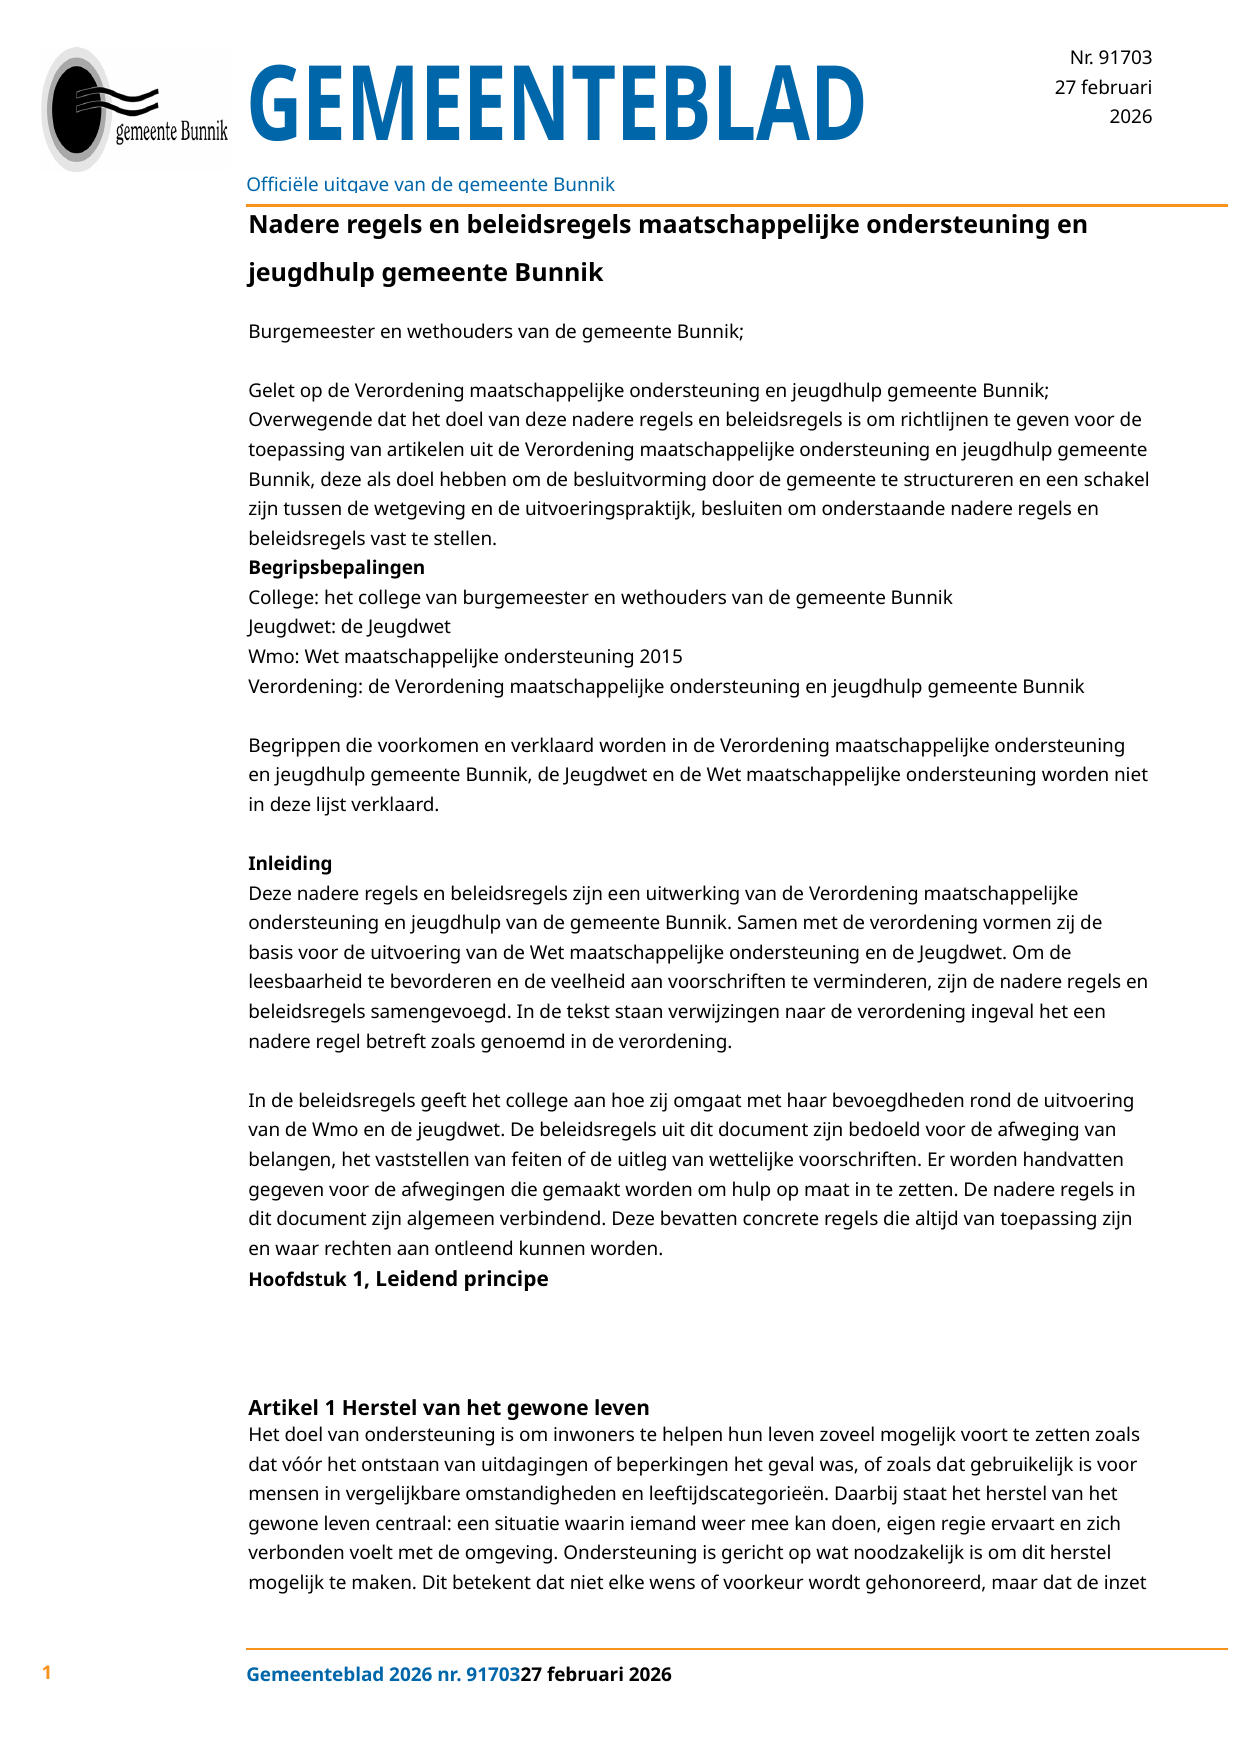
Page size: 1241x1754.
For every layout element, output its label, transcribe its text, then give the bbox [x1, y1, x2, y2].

picture [41, 47, 231, 172]
text Deze nadere regels en beleidsregels zijn een uitwerking van de Verordening maatschappelijke ondersteuning en jeugdhulp van de gemeente Bunnik. Samen met de verordening vormen zij de basis voor de uitvoering van de Wet maatschappelijke ondersteuning en de Jeugdwet. Om de leesbaarheid te bevorderen en de veelheid aan voorschriften te verminderen, zijn de nadere regels en beleidsregels samengevoegd. In de tekst staan verwijzingen naar de verordening ingeval het een nadere regel betreft zoals genoemd in de verordening. [248, 880, 1152, 1054]
text Wmo: Wet maatschappelijke ondersteuning 2015 [248, 643, 1152, 669]
text Inleiding [248, 850, 1152, 876]
text Begrippen die voorkomen en verklaard worden in de Verordening maatschappelijke ondersteuning en jeugdhulp gemeente Bunnik, de Jeugdwet en de Wet maatschappelijke ondersteuning worden niet in deze lijst verklaard. [248, 732, 1152, 817]
text Artikel 1 Herstel van het gewone leven [248, 1393, 1152, 1421]
text In de beleidsregels geeft het college aan hoe zij omgaat met haar bevoegdheden rond de uitvoering van de Wmo en de jeugdwet. De beleidsregels uit dit document zijn bedoeld voor de afweging van belangen, het vaststellen van feiten of de uitleg van wettelijke voorschriften. Er worden handvatten gegeven voor de afwegingen die gemaakt worden om hulp op maat in te zetten. De nadere regels in dit document zijn algemeen verbindend. Deze bevatten concrete regels die altijd van toepassing zijn en waar rechten aan ontleend kunnen worden. [248, 1087, 1152, 1261]
text Het doel van ondersteuning is om inwoners te helpen hun leven zoveel mogelijk voort te zetten zoals dat vóór het ontstaan van uitdagingen of beperkingen het geval was, of zoals dat gebruikelijk is voor mensen in vergelijkbare omstandigheden en leeftijdscategorieën. Daarbij staat het herstel van het gewone leven centraal: een situatie waarin iemand weer mee kan doen, eigen regie ervaart en zich verbonden voelt met de omgeving. Ondersteuning is gericht op wat noodzakelijk is om dit herstel mogelijk te maken. Dit betekent dat niet elke wens of voorkeur wordt gehonoreerd, maar dat de inzet [248, 1421, 1152, 1595]
text Gelet op de Verordening maatschappelijke ondersteuning en jeugdhulp gemeente Bunnik; [248, 377, 1152, 403]
text Verordening: de Verordening maatschappelijke ondersteuning en jeugdhulp gemeente Bunnik [248, 673, 1152, 699]
text Begripsbepalingen [248, 554, 1152, 580]
text College: het college van burgemeester en wethouders van de gemeente Bunnik [248, 584, 1152, 610]
text Jeugdwet: de Jeugdwet [248, 614, 1152, 639]
text Burgemeester en wethouders van de gemeente Bunnik; [248, 318, 1152, 344]
text Overwegende dat het doel van deze nadere regels en beleidsregels is om richtlijnen te geven voor de toepassing van artikelen uit de Verordening maatschappelijke ondersteuning en jeugdhulp gemeente Bunnik, deze als doel hebben om de besluitvorming door de gemeente te structureren en een schakel zijn tussen de wetgeving en de uitvoeringspraktijk, besluiten om onderstaande nadere regels en beleidsregels vast te stellen. [248, 407, 1152, 551]
text Nadere regels en beleidsregels maatschappelijke ondersteuning en jeugdhulp gemeente Bunnik [248, 207, 1152, 288]
text Hoofdstuk 1, Leidend principe [248, 1264, 1152, 1293]
